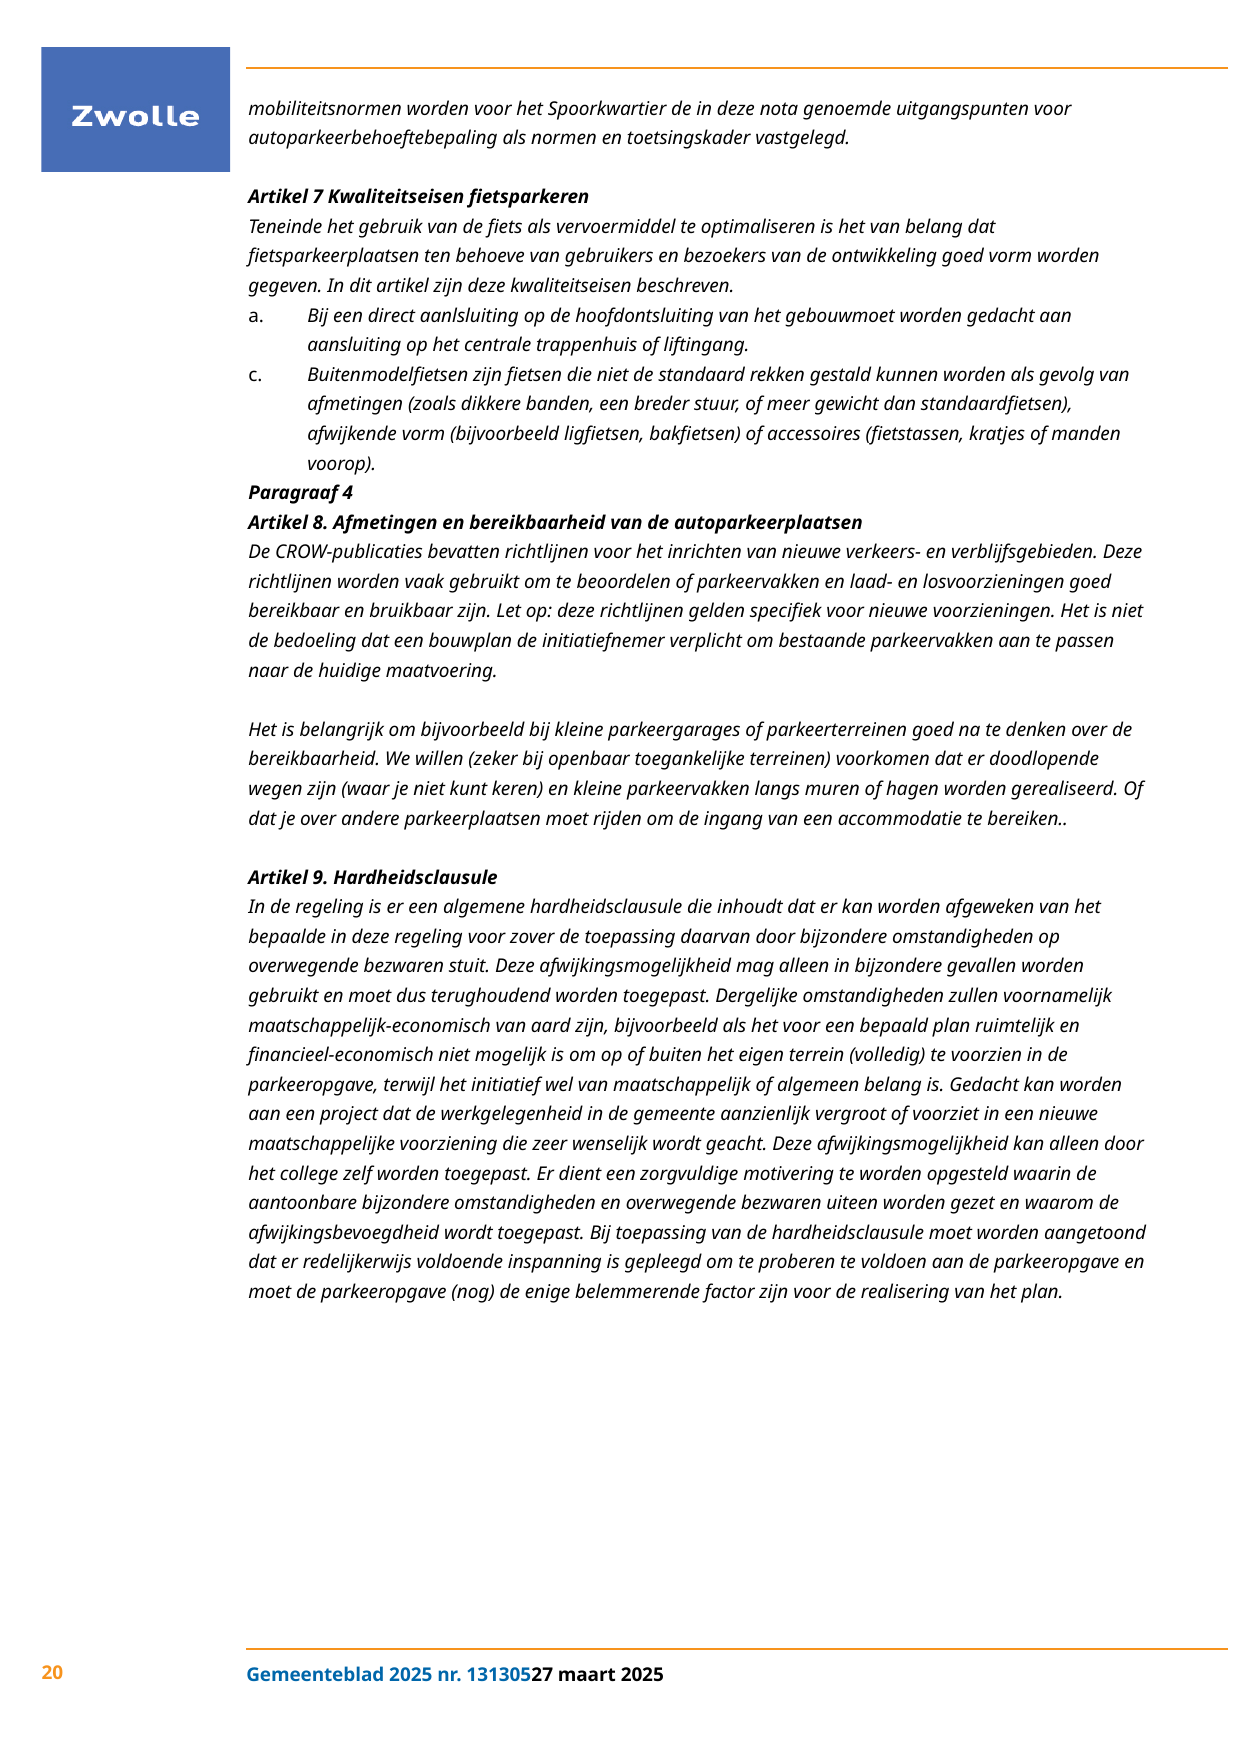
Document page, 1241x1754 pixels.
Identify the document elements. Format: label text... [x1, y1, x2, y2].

list Bij een direct aanlsluiting op de hoofdontsluiting van het gebouwmoet worden gedacht aan aansluiting op het centrale trappenhuis of liftingang. [248, 302, 1152, 357]
text Paragraaf 4 [248, 479, 1152, 505]
text Teneinde het gebruik van de fiets als vervoermiddel te optimaliseren is het van belang dat fietsparkeerplaatsen ten behoeve van gebruikers en bezoekers van de ontwikkeling goed vorm worden gegeven. In dit artikel zijn deze kwaliteitseisen beschreven. [248, 213, 1152, 298]
text Artikel 7 Kwaliteitseisen fietsparkeren [248, 183, 1152, 209]
text Artikel 9. Hardheidsclausule [248, 864, 1152, 890]
text Het is belangrijk om bijvoorbeeld bij kleine parkeergarages of parkeerterreinen goed na te denken over de bereikbaarheid. We willen (zeker bij openbaar toegankelijke terreinen) voorkomen dat er doodlopende wegen zijn (waar je niet kunt keren) en kleine parkeervakken langs muren of hagen worden gerealiseerd. Of dat je over andere parkeerplaatsen moet rijden om de ingang van een accommodatie te bereiken.. [248, 716, 1152, 831]
list Buitenmodelfietsen zijn fietsen die niet de standaard rekken gestald kunnen worden als gevolg van afmetingen (zoals dikkere banden, een breder stuur, of meer gewicht dan standaardfietsen), afwijkende vorm (bijvoorbeeld ligfietsen, bakfietsen) of accessoires (fietstassen, kratjes of manden voorop). [248, 361, 1152, 476]
text Artikel 8. Afmetingen en bereikbaarheid van de autoparkeerplaatsen [248, 509, 1152, 535]
picture [41, 47, 231, 172]
text mobiliteitsnormen worden voor het Spoorkwartier de in deze nota genoemde uitgangspunten voor autoparkeerbehoeftebepaling als normen en toetsingskader vastgelegd. [248, 95, 1152, 150]
text In de regeling is er een algemene hardheidsclausule die inhoudt dat er kan worden afgeweken van het bepaalde in deze regeling voor zover de toepassing daarvan door bijzondere omstandigheden op overwegende bezwaren stuit. Deze afwijkingsmogelijkheid mag alleen in bijzondere gevallen worden gebruikt en moet dus terughoudend worden toegepast. Dergelijke omstandigheden zullen voornamelijk maatschappelijk-economisch van aard zijn, bijvoorbeeld als het voor een bepaald plan ruimtelijk en financieel-economisch niet mogelijk is om op of buiten het eigen terrein (volledig) te voorzien in de parkeeropgave, terwijl het initiatief wel van maatschappelijk of algemeen belang is. Gedacht kan worden aan een project dat de werkgelegenheid in de gemeente aanzienlijk vergroot of voorziet in een nieuwe maatschappelijke voorziening die zeer wenselijk wordt geacht. Deze afwijkingsmogelijkheid kan alleen door het college zelf worden toegepast. Er dient een zorgvuldige motivering te worden opgesteld waarin de aantoonbare bijzondere omstandigheden en overwegende bezwaren uiteen worden gezet en waarom de afwijkingsbevoegdheid wordt toegepast. Bij toepassing van de hardheidsclausule moet worden aangetoond dat er redelijkerwijs voldoende inspanning is gepleegd om te proberen te voldoen aan de parkeeropgave en moet de parkeeropgave (nog) de enige belemmerende factor zijn voor de realisering van het plan. [248, 893, 1152, 1304]
text De CROW-publicaties bevatten richtlijnen voor het inrichten van nieuwe verkeers- en verblijfsgebieden. Deze richtlijnen worden vaak gebruikt om te beoordelen of parkeervakken en laad- en losvoorzieningen goed bereikbaar en bruikbaar zijn. Let op: deze richtlijnen gelden specifiek voor nieuwe voorzieningen. Het is niet de bedoeling dat een bouwplan de initiatiefnemer verplicht om bestaande parkeervakken aan te passen naar de huidige maatvoering. [248, 538, 1152, 683]
